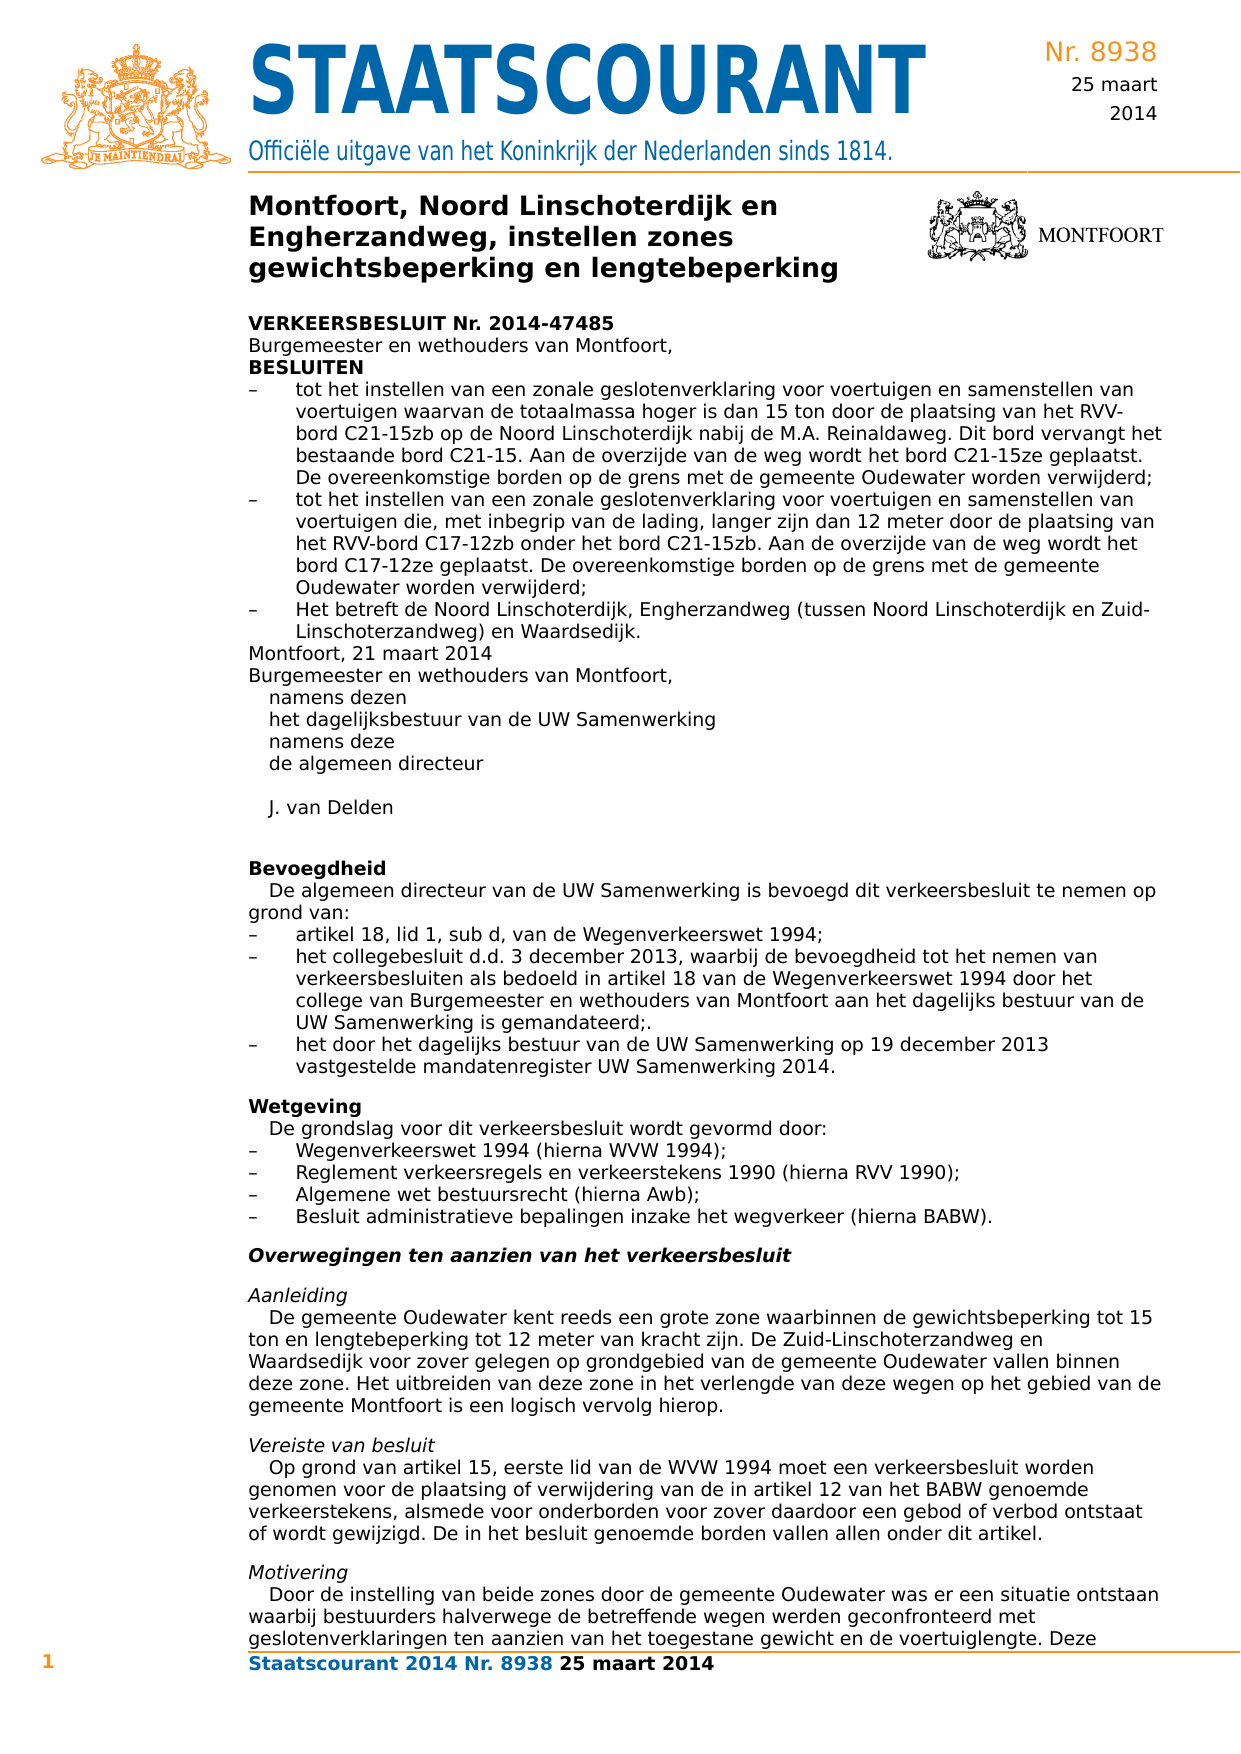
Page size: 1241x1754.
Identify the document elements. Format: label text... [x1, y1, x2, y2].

subtitle Motivering [248, 1562, 1163, 1584]
subtitle Montfoort, Noord Linschoterdijk en Engherzandweg, instellen zones gewichtsbeperking en lengtebeperking [248, 191, 1163, 284]
text Op grond van artikel 15, eerste lid van de WVW 1994 moet een verkeersbesluit worden genomen voor de plaatsing of verwijdering van de in artikel 12 van het BABW genoemde verkeerstekens, alsmede voor onderborden voor zover daardoor een gebod of verbod ontstaat of wordt gewijzigd. De in het besluit genoemde borden vallen allen onder dit artikel. [248, 1457, 1163, 1544]
text namens deze [248, 731, 1163, 753]
text De algemeen directeur van de UW Samenwerking is bevoegd dit verkeersbesluit te nemen op grond van: [248, 880, 1163, 924]
text BESLUITEN [248, 357, 1163, 379]
text De gemeente Oudewater kent reeds een grote zone waarbinnen de gewichtsbeperking tot 15 ton en lengtebeperking tot 12 meter van kracht zijn. De Zuid-Linschoterzandweg en Waardsedijk voor zover gelegen op grondgebied van de gemeente Oudewater vallen binnen deze zone. Het uitbreiden van deze zone in het verlengde van deze wegen op het gebied van de gemeente Montfoort is een logisch vervolg hierop. [248, 1307, 1163, 1417]
subtitle Vereiste van besluit [248, 1435, 1163, 1457]
subtitle Overwegingen ten aanzien van het verkeersbesluit [248, 1245, 1163, 1267]
text Burgemeester en wethouders van Montfoort, [248, 665, 1163, 687]
picture [927, 190, 1164, 262]
subtitle Wetgeving [248, 1096, 1163, 1118]
list Wegenverkeerswet 1994 (hierna WVW 1994); [248, 1140, 1163, 1162]
text Burgemeester en wethouders van Montfoort, [248, 335, 1163, 357]
list tot het instellen van een zonale geslotenverklaring voor voertuigen en samenstellen van voertuigen waarvan de totaalmassa hoger is dan 15 ton door de plaatsing van het RVV-bord C21-15zb op de Noord Linschoterdijk nabij de M.A. Reinaldaweg. Dit bord vervangt het bestaande bord C21-15. Aan de overzijde van de weg wordt het bord C21-15ze geplaatst. De overeenkomstige borden op de grens met de gemeente Oudewater worden verwijderd; [248, 379, 1163, 489]
list het door het dagelijks bestuur van de UW Samenwerking op 19 december 2013 vastgestelde mandatenregister UW Samenwerking 2014. [248, 1034, 1163, 1078]
subtitle Montfoort, 21 maart 2014 [248, 643, 1163, 665]
list Het betreft de Noord Linschoterdijk, Engherzandweg (tussen Noord Linschoterdijk en Zuid-Linschoterzandweg) en Waardsedijk. [248, 599, 1163, 643]
picture [41, 44, 231, 169]
subtitle VERKEERSBESLUIT Nr. 2014-47485 [248, 313, 1163, 335]
text Door de instelling van beide zones door de gemeente Oudewater was er een situatie ontstaan waarbij bestuurders halverwege de betreffende wegen werden geconfronteerd met geslotenverklaringen ten aanzien van het toegestane gewicht en de voertuiglengte. Deze [248, 1584, 1163, 1650]
text De grondslag voor dit verkeersbesluit wordt gevormd door: [248, 1118, 1163, 1140]
text J. van Delden [248, 797, 1163, 819]
list Reglement verkeersregels en verkeerstekens 1990 (hierna RVV 1990); [248, 1162, 1163, 1184]
list tot het instellen van een zonale geslotenverklaring voor voertuigen en samenstellen van voertuigen die, met inbegrip van de lading, langer zijn dan 12 meter door de plaatsing van het RVV-bord C17-12zb onder het bord C21-15zb. Aan de overzijde van de weg wordt het bord C17-12ze geplaatst. De overeenkomstige borden op de grens met de gemeente Oudewater worden verwijderd; [248, 489, 1163, 599]
text de algemeen directeur [248, 753, 1163, 775]
list Algemene wet bestuursrecht (hierna Awb); [248, 1184, 1163, 1206]
text namens dezen [248, 687, 1163, 709]
list het collegebesluit d.d. 3 december 2013, waarbij de bevoegdheid tot het nemen van verkeersbesluiten als bedoeld in artikel 18 van de Wegenverkeerswet 1994 door het college van Burgemeester en wethouders van Montfoort aan het dagelijks bestuur van de UW Samenwerking is gemandateerd;. [248, 946, 1163, 1034]
subtitle Aanleiding [248, 1285, 1163, 1307]
text het dagelijksbestuur van de UW Samenwerking [248, 709, 1163, 731]
list Besluit administratieve bepalingen inzake het wegverkeer (hierna BABW). [248, 1206, 1163, 1228]
subtitle Bevoegdheid [248, 858, 1163, 880]
list artikel 18, lid 1, sub d, van de Wegenverkeerswet 1994; [248, 924, 1163, 946]
